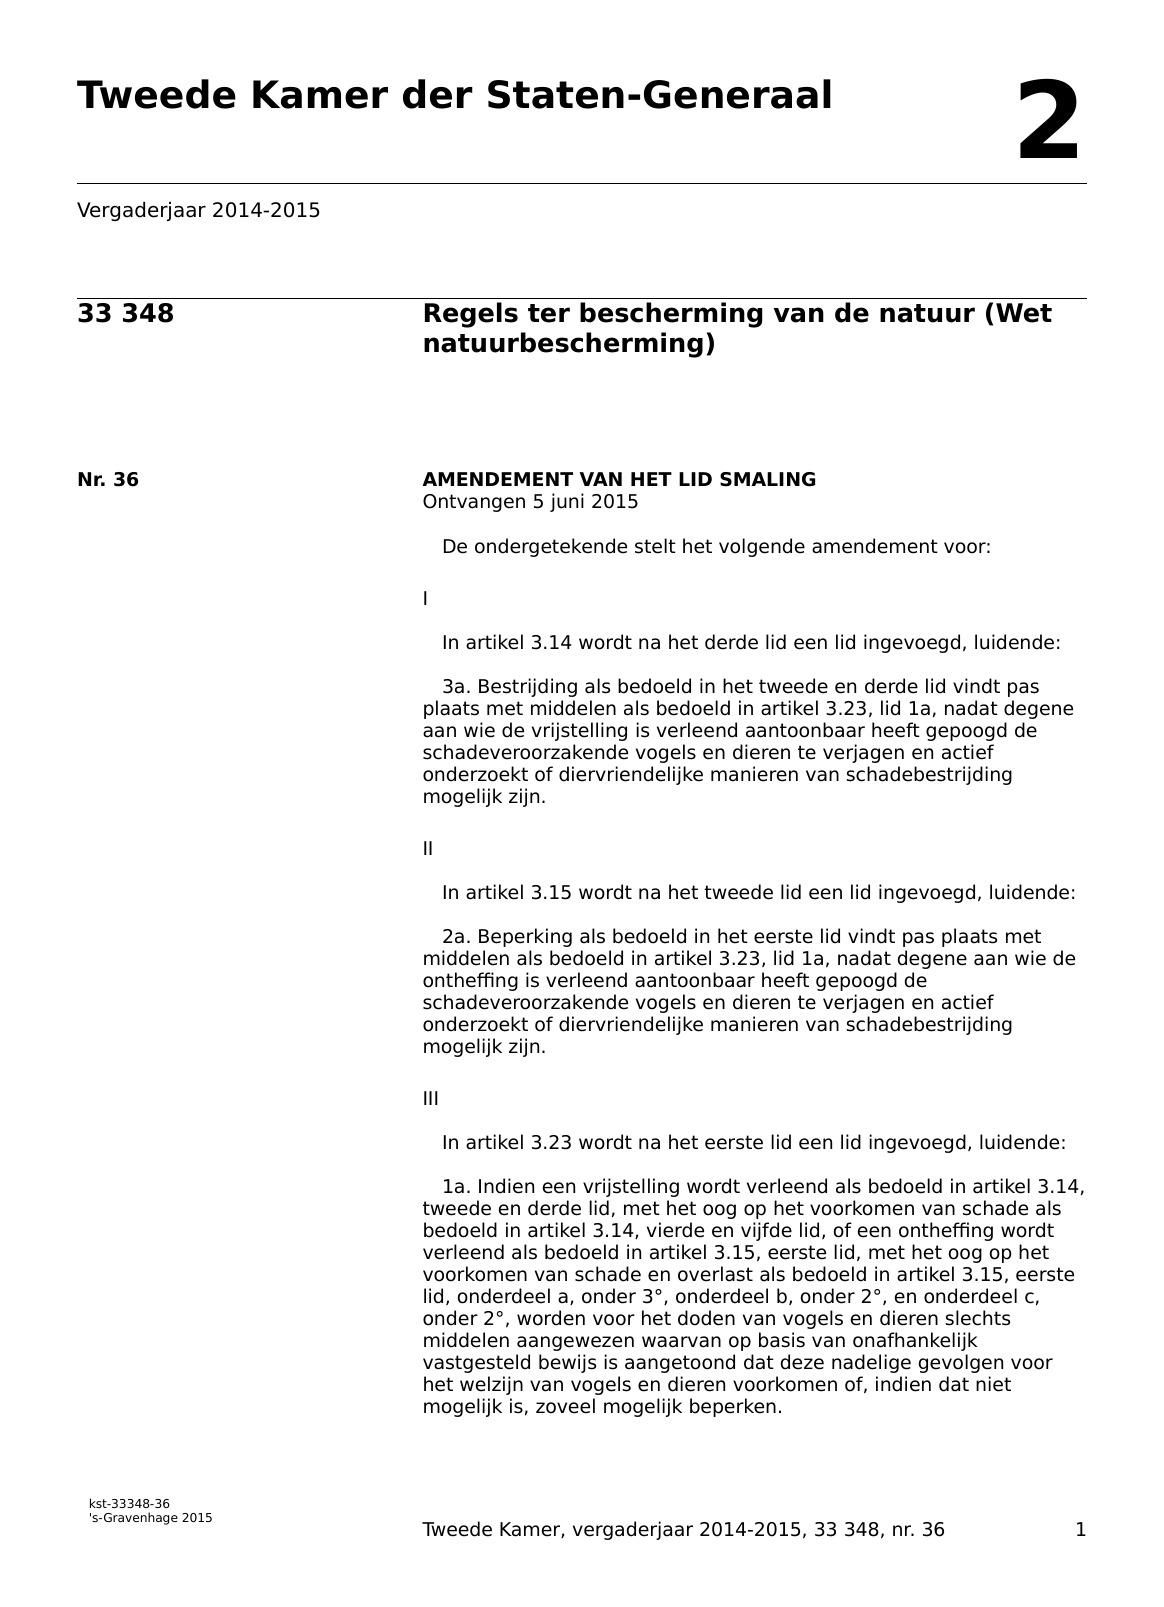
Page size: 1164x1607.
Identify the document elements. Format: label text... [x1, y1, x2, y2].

text Ontvangen 5 juni 2015 [422, 491, 1087, 513]
table_header 2 [886, 59, 1087, 183]
subtitle III [422, 1088, 1087, 1110]
subtitle Nr. 36 AMENDEMENT VAN HET LID SMALING [77, 469, 1087, 491]
table_cell Vergaderjaar 2014-2015 [77, 184, 1087, 298]
text De ondergetekende stelt het volgende amendement voor: [422, 536, 1087, 557]
text 's-Gravenhage 2015 [88, 1511, 323, 1525]
text In artikel 3.23 wordt na het eerste lid een lid ingevoegd, luidende: [422, 1132, 1087, 1154]
text 2a. Beperking als bedoeld in het eerste lid vindt pas plaats met middelen als bedoeld in artikel 3.23, lid 1a, nadat degene aan wie de ontheffing is verleend aantoonbaar heeft gepoogd de schadeveroorzakende vogels en dieren te verjagen en actief onderzoekt of diervriendelijke manieren van schadebestrijding mogelijk zijn. [422, 926, 1087, 1058]
text 3a. Bestrijding als bedoeld in het tweede en derde lid vindt pas plaats met middelen als bedoeld in artikel 3.23, lid 1a, nadat degene aan wie de vrijstelling is verleend aantoonbaar heeft gepoogd de schadeveroorzakende vogels en dieren te verjagen en actief onderzoekt of diervriendelijke manieren van schadebestrijding mogelijk zijn. [422, 676, 1087, 808]
subtitle I [422, 587, 1087, 609]
subtitle II [422, 838, 1087, 860]
text In artikel 3.15 wordt na het tweede lid een lid ingevoegd, luidende: [422, 882, 1087, 904]
text kst-33348-36 [88, 1497, 323, 1511]
table_header Tweede Kamer der Staten-Generaal [77, 59, 886, 183]
text In artikel 3.14 wordt na het derde lid een lid ingevoegd, luidende: [422, 632, 1087, 654]
text 1a. Indien een vrijstelling wordt verleend als bedoeld in artikel 3.14, tweede en derde lid, met het oog op het voorkomen van schade als bedoeld in artikel 3.14, vierde en vijfde lid, of een ontheffing wordt verleend als bedoeld in artikel 3.15, eerste lid, met het oog op het voorkomen van schade en overlast als bedoeld in artikel 3.15, eerste lid, onderdeel a, onder 3°, onderdeel b, onder 2°, en onderdeel c, onder 2°, worden voor het doden van vogels en dieren slechts middelen aangewezen waarvan op basis van onafhankelijk vastgesteld bewijs is aangetoond dat deze nadelige gevolgen voor het welzijn van vogels en dieren voorkomen of, indien dat niet mogelijk is, zoveel mogelijk beperken. [422, 1176, 1087, 1418]
subtitle 33 348 Regels ter bescherming van de natuur (Wet natuurbescherming) [77, 299, 1087, 358]
